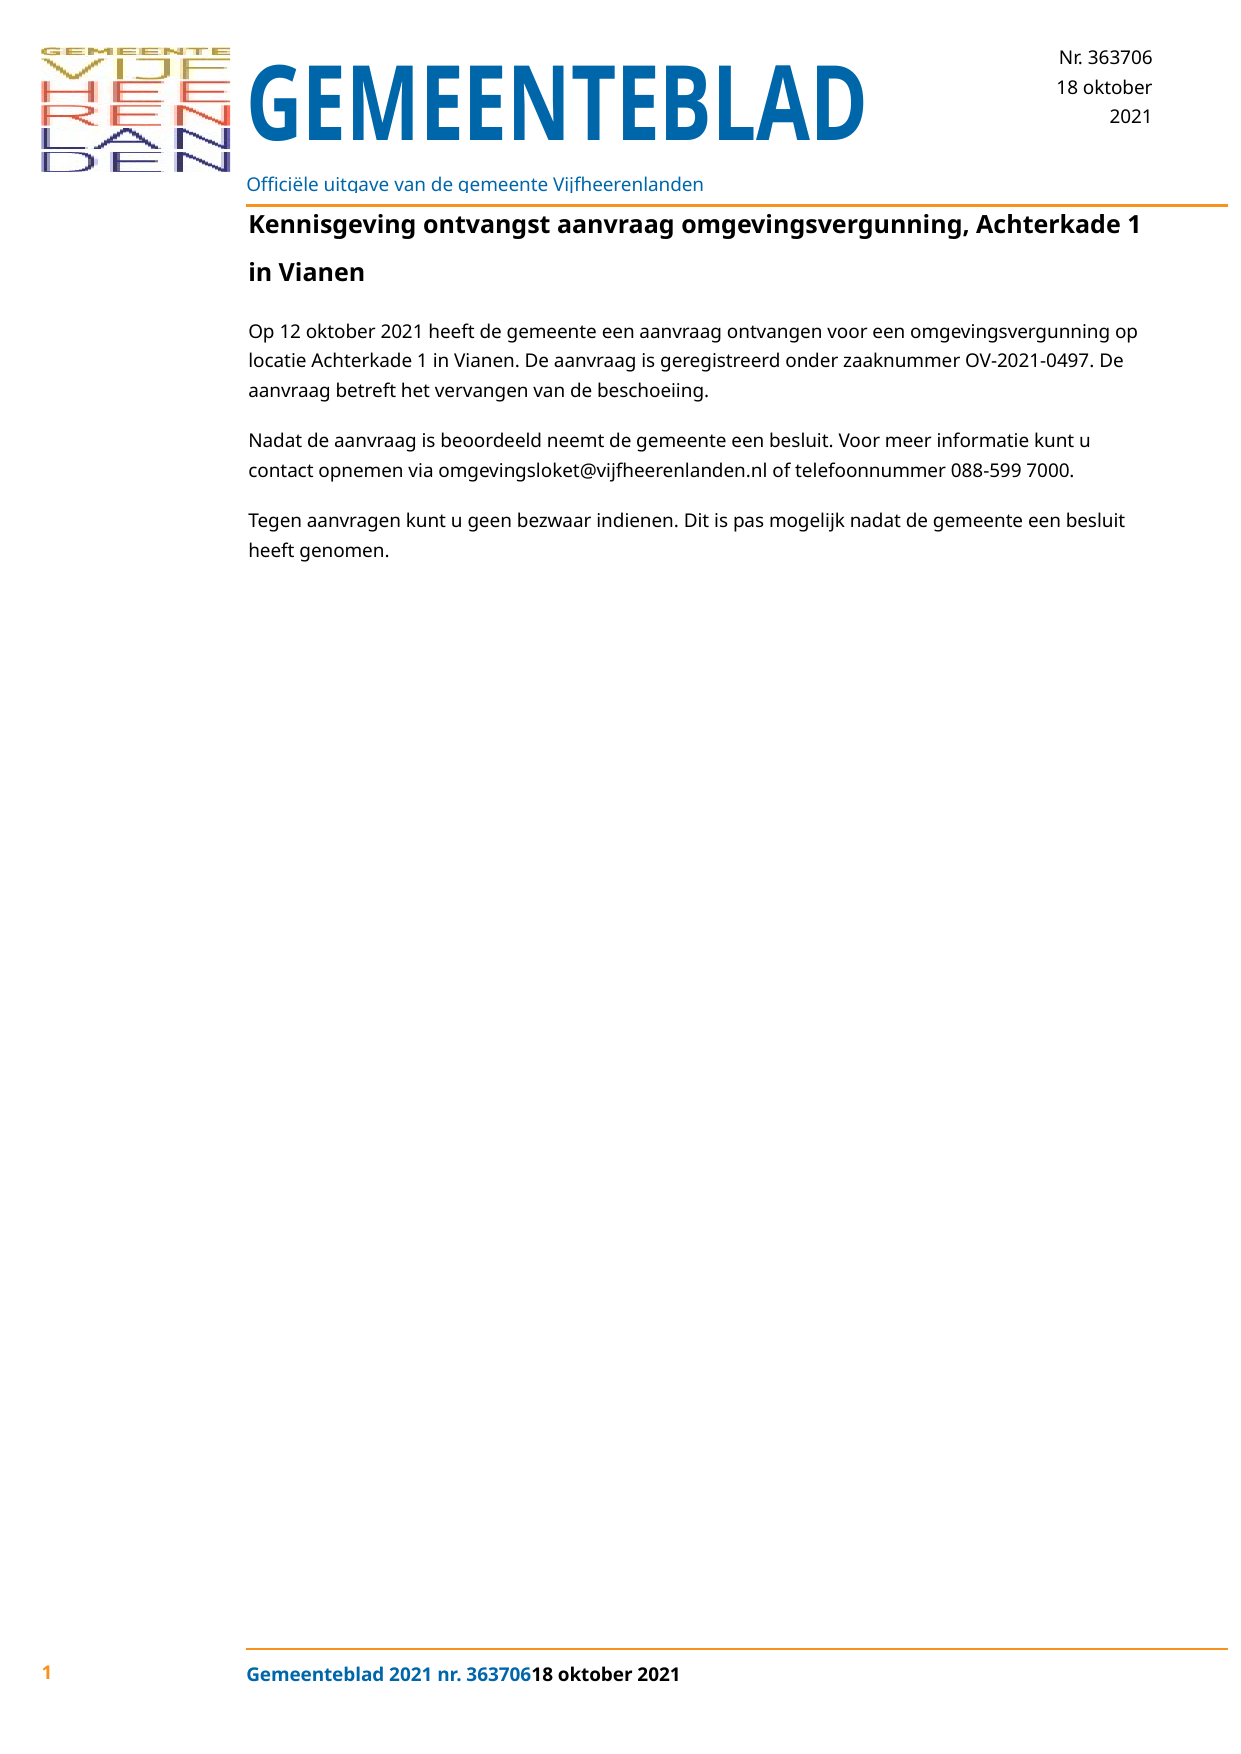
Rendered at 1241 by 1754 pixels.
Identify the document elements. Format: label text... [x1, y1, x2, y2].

text Tegen aanvragen kunt u geen bezwaar indienen. Dit is pas mogelijk nadat de gemeente een besluit heeft genomen. [248, 507, 1152, 563]
text Nadat de aanvraag is beoordeeld neemt de gemeente een besluit. Voor meer informatie kunt u contact opnemen via omgevingsloket@vijfheerenlanden.nl of telefoonnummer 088-599 7000. [248, 427, 1152, 483]
text Kennisgeving ontvangst aanvraag omgevingsvergunning, Achterkade 1 in Vianen [248, 207, 1152, 288]
text Op 12 oktober 2021 heeft de gemeente een aanvraag ontvangen voor een omgevingsvergunning op locatie Achterkade 1 in Vianen. De aanvraag is geregistreerd onder zaaknummer OV-2021-0497. De aanvraag betreft het vervangen van de beschoeiing. [248, 318, 1152, 403]
picture [41, 47, 231, 172]
